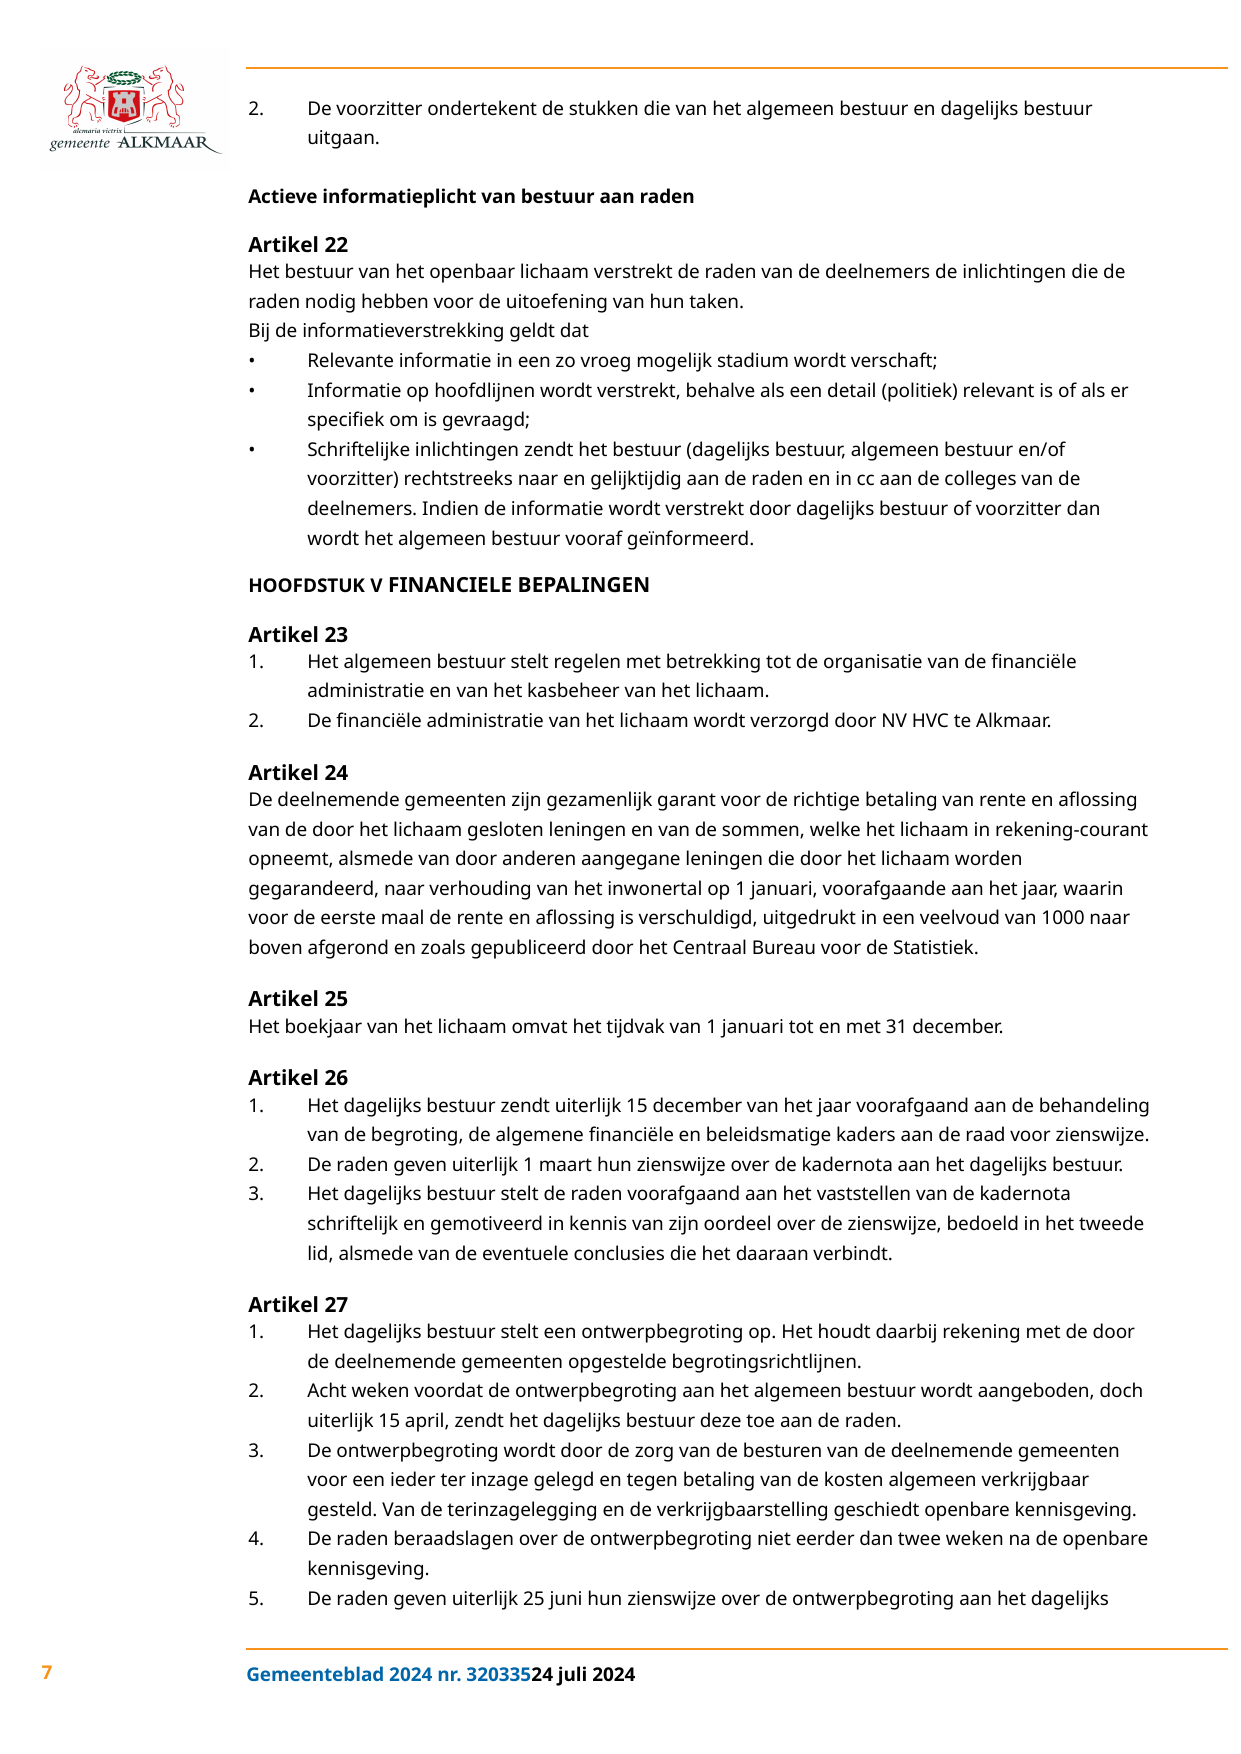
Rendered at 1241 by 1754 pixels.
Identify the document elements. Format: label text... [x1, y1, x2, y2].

list Informatie op hoofdlijnen wordt verstrekt, behalve als een detail (politiek) relevant is of als er specifiek om is gevraagd; [248, 377, 1152, 432]
text Artikel 25 [248, 984, 1152, 1013]
list De raden geven uiterlijk 1 maart hun zienswijze over de kadernota aan het dagelijks bestuur. [248, 1151, 1152, 1177]
text Artikel 27 [248, 1290, 1152, 1318]
list De financiële administratie van het lichaam wordt verzorgd door NV HVC te Alkmaar. [248, 707, 1152, 733]
list Schriftelijke inlichtingen zendt het bestuur (dagelijks bestuur, algemeen bestuur en/of voorzitter) rechtstreeks naar en gelijktijdig aan de raden en in cc aan de colleges van de deelnemers. Indien de informatie wordt verstrekt door dagelijks bestuur of voorzitter dan wordt het algemeen bestuur vooraf geïnformeerd. [248, 436, 1152, 551]
list De raden beraadslagen over de ontwerpbegroting niet eerder dan twee weken na de openbare kennisgeving. [248, 1526, 1152, 1581]
list De ontwerpbegroting wordt door de zorg van de besturen van de deelnemende gemeenten voor een ieder ter inzage gelegd en tegen betaling van de kosten algemeen verkrijgbaar gesteld. Van de terinzagelegging en de verkrijgbaarstelling geschiedt openbare kennisgeving. [248, 1437, 1152, 1522]
text Het boekjaar van het lichaam omvat het tijdvak van 1 januari tot en met 31 december. [248, 1013, 1152, 1039]
list De raden geven uiterlijk 25 juni hun zienswijze over de ontwerpbegroting aan het dagelijks [248, 1585, 1152, 1611]
text HOOFDSTUK V FINANCIELE BEPALINGEN [248, 570, 1152, 599]
list Het dagelijks bestuur stelt een ontwerpbegroting op. Het houdt daarbij rekening met de door de deelnemende gemeenten opgestelde begrotingsrichtlijnen. [248, 1318, 1152, 1374]
text Artikel 24 [248, 758, 1152, 786]
text Actieve informatieplicht van bestuur aan raden [248, 183, 1152, 209]
list Acht weken voordat de ontwerpbegroting aan het algemeen bestuur wordt aangeboden, doch uiterlijk 15 april, zendt het dagelijks bestuur deze toe aan de raden. [248, 1378, 1152, 1433]
picture [41, 47, 231, 172]
text De deelnemende gemeenten zijn gezamenlijk garant voor de richtige betaling van rente en aflossing van de door het lichaam gesloten leningen en van de sommen, welke het lichaam in rekening-courant opneemt, alsmede van door anderen aangegane leningen die door het lichaam worden gegarandeerd, naar verhouding van het inwonertal op 1 januari, voorafgaande aan het jaar, waarin voor de eerste maal de rente en aflossing is verschuldigd, uitgedrukt in een veelvoud van 1000 naar boven afgerond en zoals gepubliceerd door het Centraal Bureau voor de Statistiek. [248, 786, 1152, 960]
text Artikel 26 [248, 1063, 1152, 1092]
list Het dagelijks bestuur stelt de raden voorafgaand aan het vaststellen van de kadernota schriftelijk en gemotiveerd in kennis van zijn oordeel over de zienswijze, bedoeld in het tweede lid, alsmede van de eventuele conclusies die het daaraan verbindt. [248, 1181, 1152, 1265]
text Het bestuur van het openbaar lichaam verstrekt de raden van de deelnemers de inlichtingen die de raden nodig hebben voor de uitoefening van hun taken. [248, 258, 1152, 314]
list Het algemeen bestuur stelt regelen met betrekking tot de organisatie van de financiële administratie en van het kasbeheer van het lichaam. [248, 648, 1152, 703]
text Artikel 23 [248, 620, 1152, 648]
text Bij de informatieverstrekking geldt dat [248, 318, 1152, 343]
list Het dagelijks bestuur zendt uiterlijk 15 december van het jaar voorafgaand aan de behandeling van de begroting, de algemene financiële en beleidsmatige kaders aan de raad voor zienswijze. [248, 1092, 1152, 1147]
list De voorzitter ondertekent de stukken die van het algemeen bestuur en dagelijks bestuur uitgaan. [248, 95, 1152, 150]
text Artikel 22 [248, 230, 1152, 258]
list Relevante informatie in een zo vroeg mogelijk stadium wordt verschaft; [248, 347, 1152, 373]
